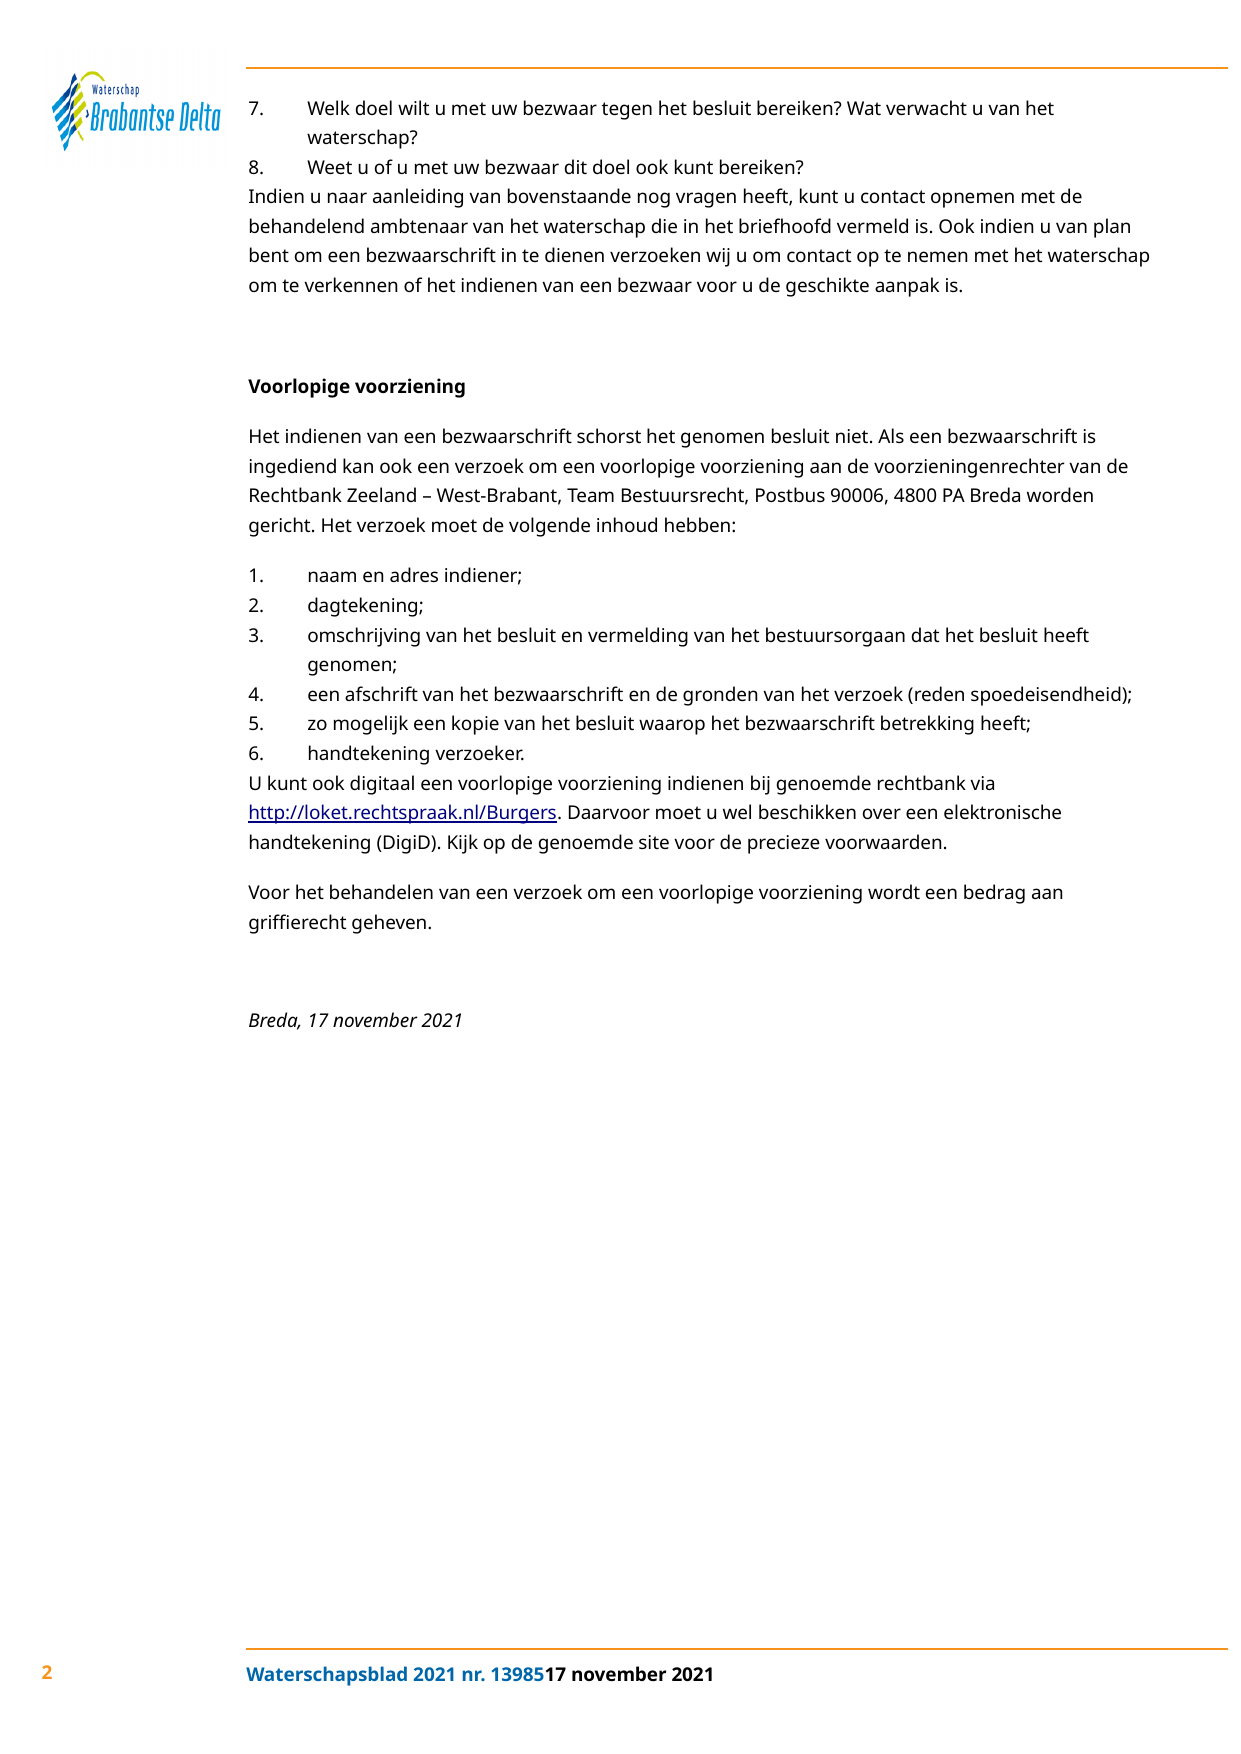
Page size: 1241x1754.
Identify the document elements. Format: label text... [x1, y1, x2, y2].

picture [41, 47, 231, 172]
list naam en adres indiener; [248, 563, 1152, 588]
text U kunt ook digitaal een voorlopige voorziening indienen bij genoemde rechtbank via http://loket.rechtspraak.nl/Burgers. Daarvoor moet u wel beschikken over een elektronische handtekening (DigiD). Kijk op de genoemde site voor de precieze voorwaarden. [248, 770, 1152, 855]
list dagtekening; [248, 592, 1152, 618]
text Het indienen van een bezwaarschrift schorst het genomen besluit niet. Als een bezwaarschrift is ingediend kan ook een verzoek om een voorlopige voorziening aan de voorzieningenrechter van de Rechtbank Zeeland – West-Brabant, Team Bestuursrecht, Postbus 90006, 4800 PA Breda worden gericht. Het verzoek moet de volgende inhoud hebben: [248, 423, 1152, 538]
text Breda, 17 november 2021 [248, 1007, 1152, 1033]
text Indien u naar aanleiding van bovenstaande nog vragen heeft, kunt u contact opnemen met de behandelend ambtenaar van het waterschap die in het briefhoofd vermeld is. Ook indien u van plan bent om een bezwaarschrift in te dienen verzoeken wij u om contact op te nemen met het waterschap om te verkennen of het indienen van een bezwaar voor u de geschikte aanpak is. [248, 183, 1152, 298]
list handtekening verzoeker. [248, 740, 1152, 766]
list Welk doel wilt u met uw bezwaar tegen het besluit bereiken? Wat verwacht u van het waterschap? [248, 95, 1152, 150]
text Voor het behandelen van een verzoek om een voorlopige voorziening wordt een bedrag aan griffierecht geheven. [248, 879, 1152, 935]
text Voorlopige voorziening [248, 373, 1152, 399]
list omschrijving van het besluit en vermelding van het bestuursorgaan dat het besluit heeft genomen; [248, 622, 1152, 677]
list een afschrift van het bezwaarschrift en de gronden van het verzoek (reden spoedeisendheid); [248, 681, 1152, 707]
list Weet u of u met uw bezwaar dit doel ook kunt bereiken? [248, 154, 1152, 180]
list zo mogelijk een kopie van het besluit waarop het bezwaarschrift betrekking heeft; [248, 711, 1152, 736]
